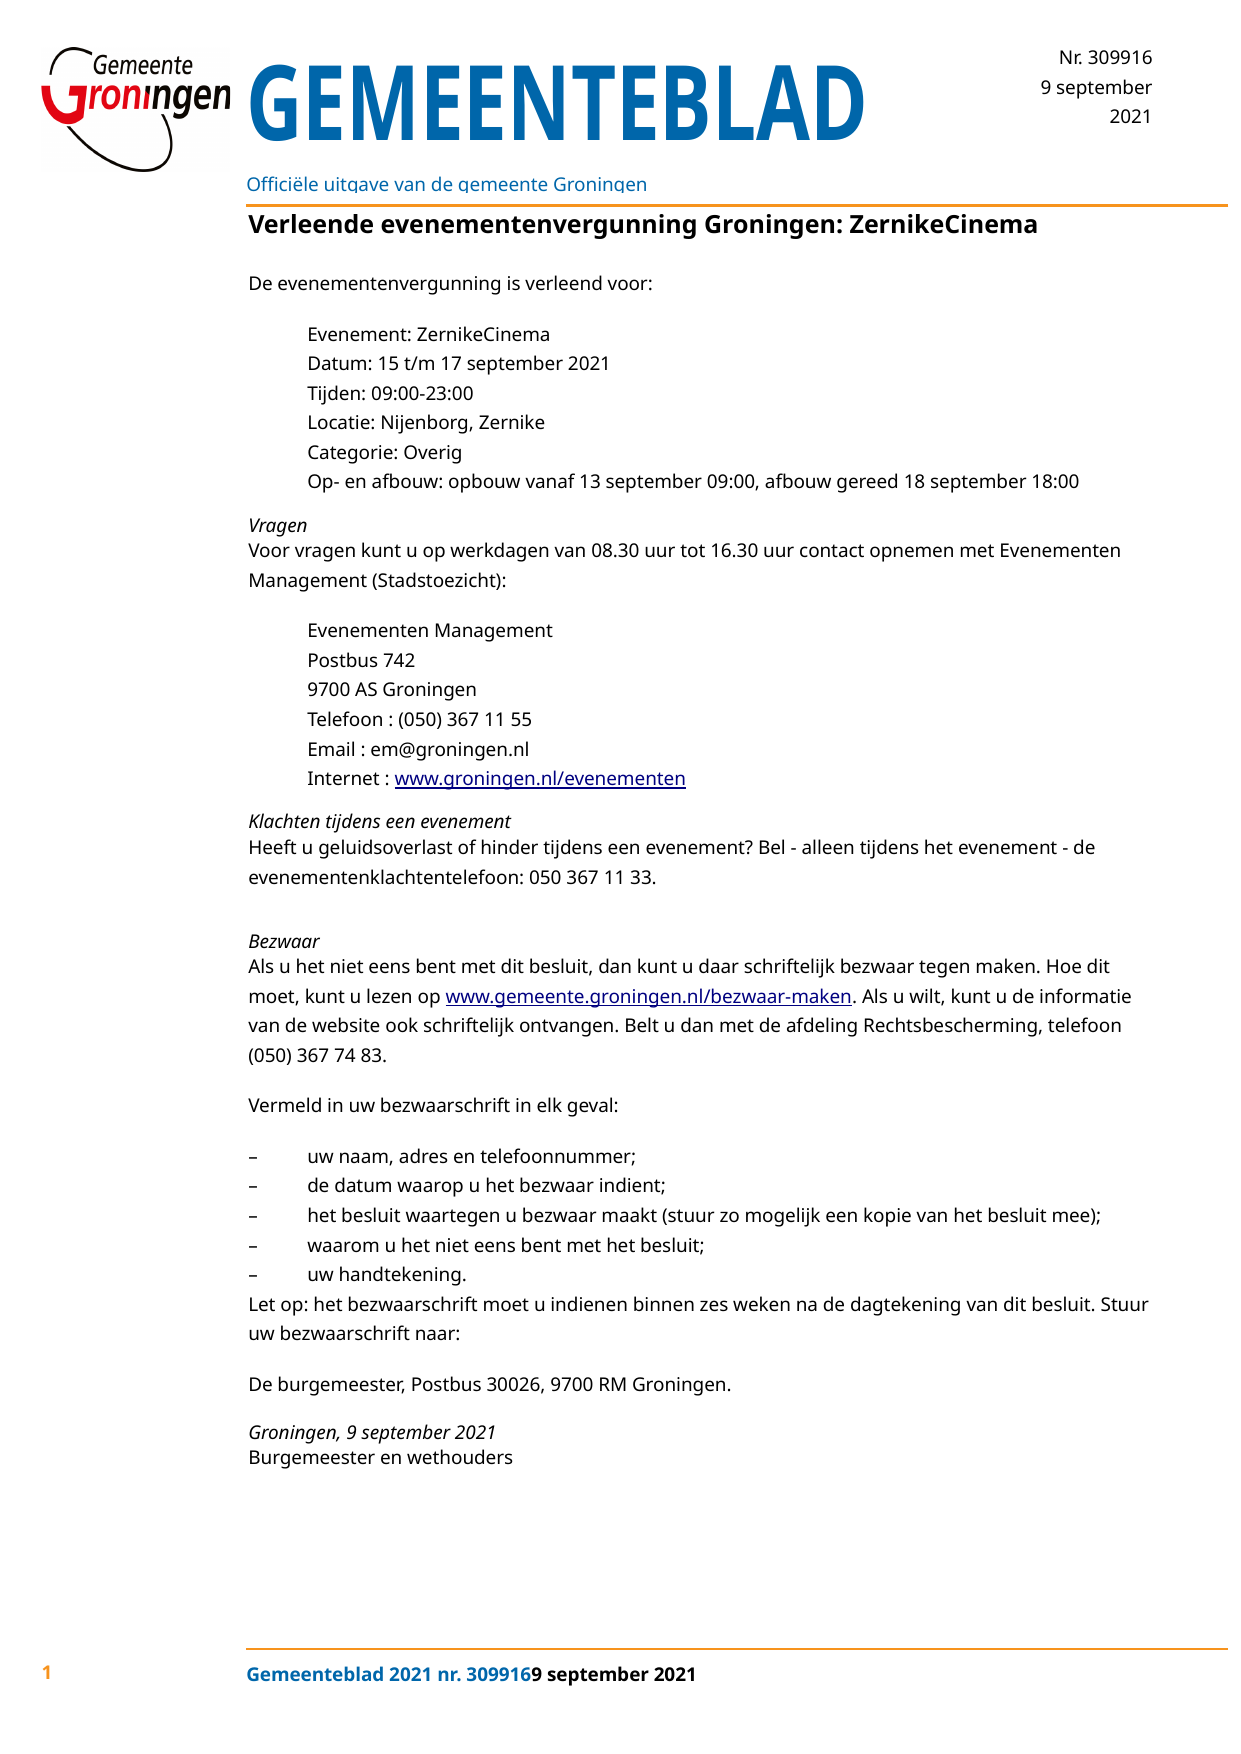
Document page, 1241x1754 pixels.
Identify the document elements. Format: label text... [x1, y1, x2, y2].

text Heeft u geluidsoverlast of hinder tijdens een evenement? Bel - alleen tijdens het evenement - de evenementenklachtentelefoon: 050 367 11 33. [248, 834, 1152, 889]
list Postbus 742 [248, 647, 1152, 673]
list Tijden: 09:00-23:00 [248, 380, 1152, 406]
list Op- en afbouw: opbouw vanaf 13 september 09:00, afbouw gereed 18 september 18:00 [248, 469, 1152, 494]
text De burgemeester, Postbus 30026, 9700 RM Groningen. [248, 1371, 1152, 1397]
text Vragen [248, 512, 1152, 537]
list de datum waarop u het bezwaar indient; [248, 1173, 1152, 1198]
list Datum: 15 t/m 17 september 2021 [248, 350, 1152, 376]
list het besluit waartegen u bezwaar maakt (stuur zo mogelijk een kopie van het besluit mee); [248, 1202, 1152, 1228]
list uw naam, adres en telefoonnummer; [248, 1143, 1152, 1169]
text Groningen, 9 september 2021 [248, 1419, 1152, 1444]
text Klachten tijdens een evenement [248, 808, 1152, 834]
text Bezwaar [248, 928, 1152, 953]
list 9700 AS Groningen [248, 677, 1152, 702]
list Internet : www.groningen.nl/evenementen [248, 765, 1152, 791]
text Let op: het bezwaarschrift moet u indienen binnen zes weken na de dagtekening van dit besluit. Stuur uw bezwaarschrift naar: [248, 1291, 1152, 1346]
list Locatie: Nijenborg, Zernike [248, 409, 1152, 435]
list Evenement: ZernikeCinema [248, 321, 1152, 346]
list Evenementen Management [248, 617, 1152, 643]
text Als u het niet eens bent met dit besluit, dan kunt u daar schriftelijk bezwaar tegen maken. Hoe dit moet, kunt u lezen op www.gemeente.groningen.nl/bezwaar-maken. Als u wilt, kunt u de informatie van de website ook schriftelijk ontvangen. Belt u dan met de afdeling Rechtsbescherming, telefoon (050) 367 74 83. [248, 953, 1152, 1068]
list Categorie: Overig [248, 439, 1152, 465]
list Telefoon : (050) 367 11 55 [248, 706, 1152, 732]
list Email : em@groningen.nl [248, 736, 1152, 762]
text Burgemeester en wethouders [248, 1444, 1152, 1470]
list waarom u het niet eens bent met het besluit; [248, 1232, 1152, 1258]
text Voor vragen kunt u op werkdagen van 08.30 uur tot 16.30 uur contact opnemen met Evenementen Management (Stadstoezicht): [248, 537, 1152, 593]
text Verleende evenementenvergunning Groningen: ZernikeCinema [248, 207, 1152, 241]
text Vermeld in uw bezwaarschrift in elk geval: [248, 1093, 1152, 1118]
list uw handtekening. [248, 1261, 1152, 1287]
picture [41, 47, 231, 172]
text De evenementenvergunning is verleend voor: [248, 270, 1152, 296]
